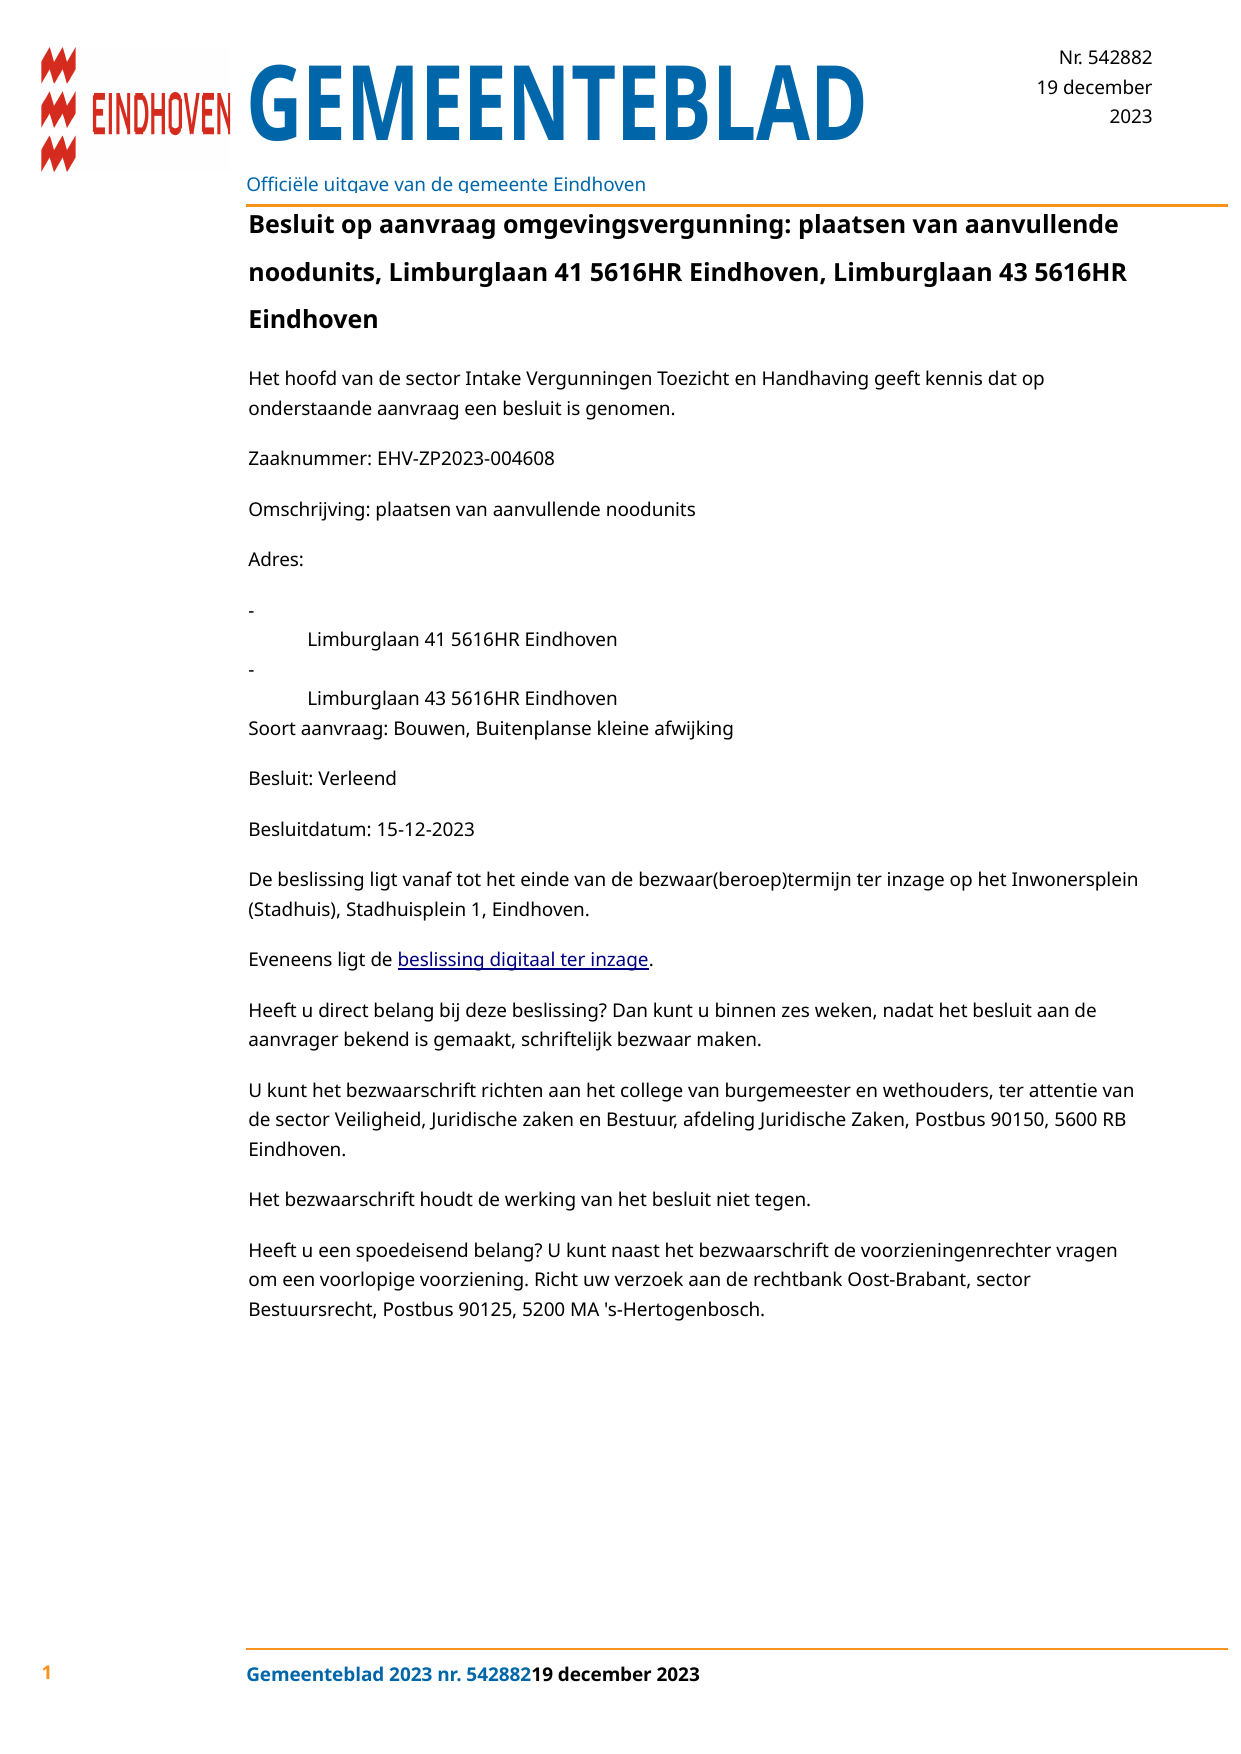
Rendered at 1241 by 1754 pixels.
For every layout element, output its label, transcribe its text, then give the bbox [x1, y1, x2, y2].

list Limburglaan 43 5616HR Eindhoven [248, 686, 1152, 711]
text Heeft u een spoedeisend belang? U kunt naast het bezwaarschrift de voorzieningenrechter vragen om een voorlopige voorziening. Richt uw verzoek aan de rechtbank Oost-Brabant, sector Bestuursrecht, Postbus 90125, 5200 MA 's-Hertogenbosch. [248, 1237, 1152, 1322]
text Het bezwaarschrift houdt de werking van het besluit niet tegen. [248, 1186, 1152, 1212]
text Eveneens ligt de beslissing digitaal ter inzage. [248, 946, 1152, 972]
text Heeft u direct belang bij deze beslissing? Dan kunt u binnen zes weken, nadat het besluit aan de aanvrager bekend is gemaakt, schriftelijk bezwaar maken. [248, 997, 1152, 1052]
text U kunt het bezwaarschrift richten aan het college van burgemeester en wethouders, ter attentie van de sector Veiligheid, Juridische zaken en Bestuur, afdeling Juridische Zaken, Postbus 90150, 5600 RB Eindhoven. [248, 1077, 1152, 1162]
list Limburglaan 41 5616HR Eindhoven [248, 626, 1152, 652]
text Zaaknummer: EHV-ZP2023-004608 [248, 446, 1152, 471]
text Soort aanvraag: Bouwen, Buitenplanse kleine afwijking [248, 715, 1152, 741]
text Adres: [248, 546, 1152, 572]
text Omschrijving: plaatsen van aanvullende noodunits [248, 496, 1152, 522]
text De beslissing ligt vanaf tot het einde van de bezwaar(beroep)termijn ter inzage op het Inwonersplein (Stadhuis), Stadhuisplein 1, Eindhoven. [248, 866, 1152, 922]
text Besluit: Verleend [248, 766, 1152, 791]
text Het hoofd van de sector Intake Vergunningen Toezicht en Handhaving geeft kennis dat op onderstaande aanvraag een besluit is genomen. [248, 366, 1152, 421]
text Besluitdatum: 15-12-2023 [248, 816, 1152, 842]
picture [41, 47, 231, 172]
text Besluit op aanvraag omgevingsvergunning: plaatsen van aanvullende noodunits, Limburglaan 41 5616HR Eindhoven, Limburglaan 43 5616HR Eindhoven [248, 207, 1152, 336]
